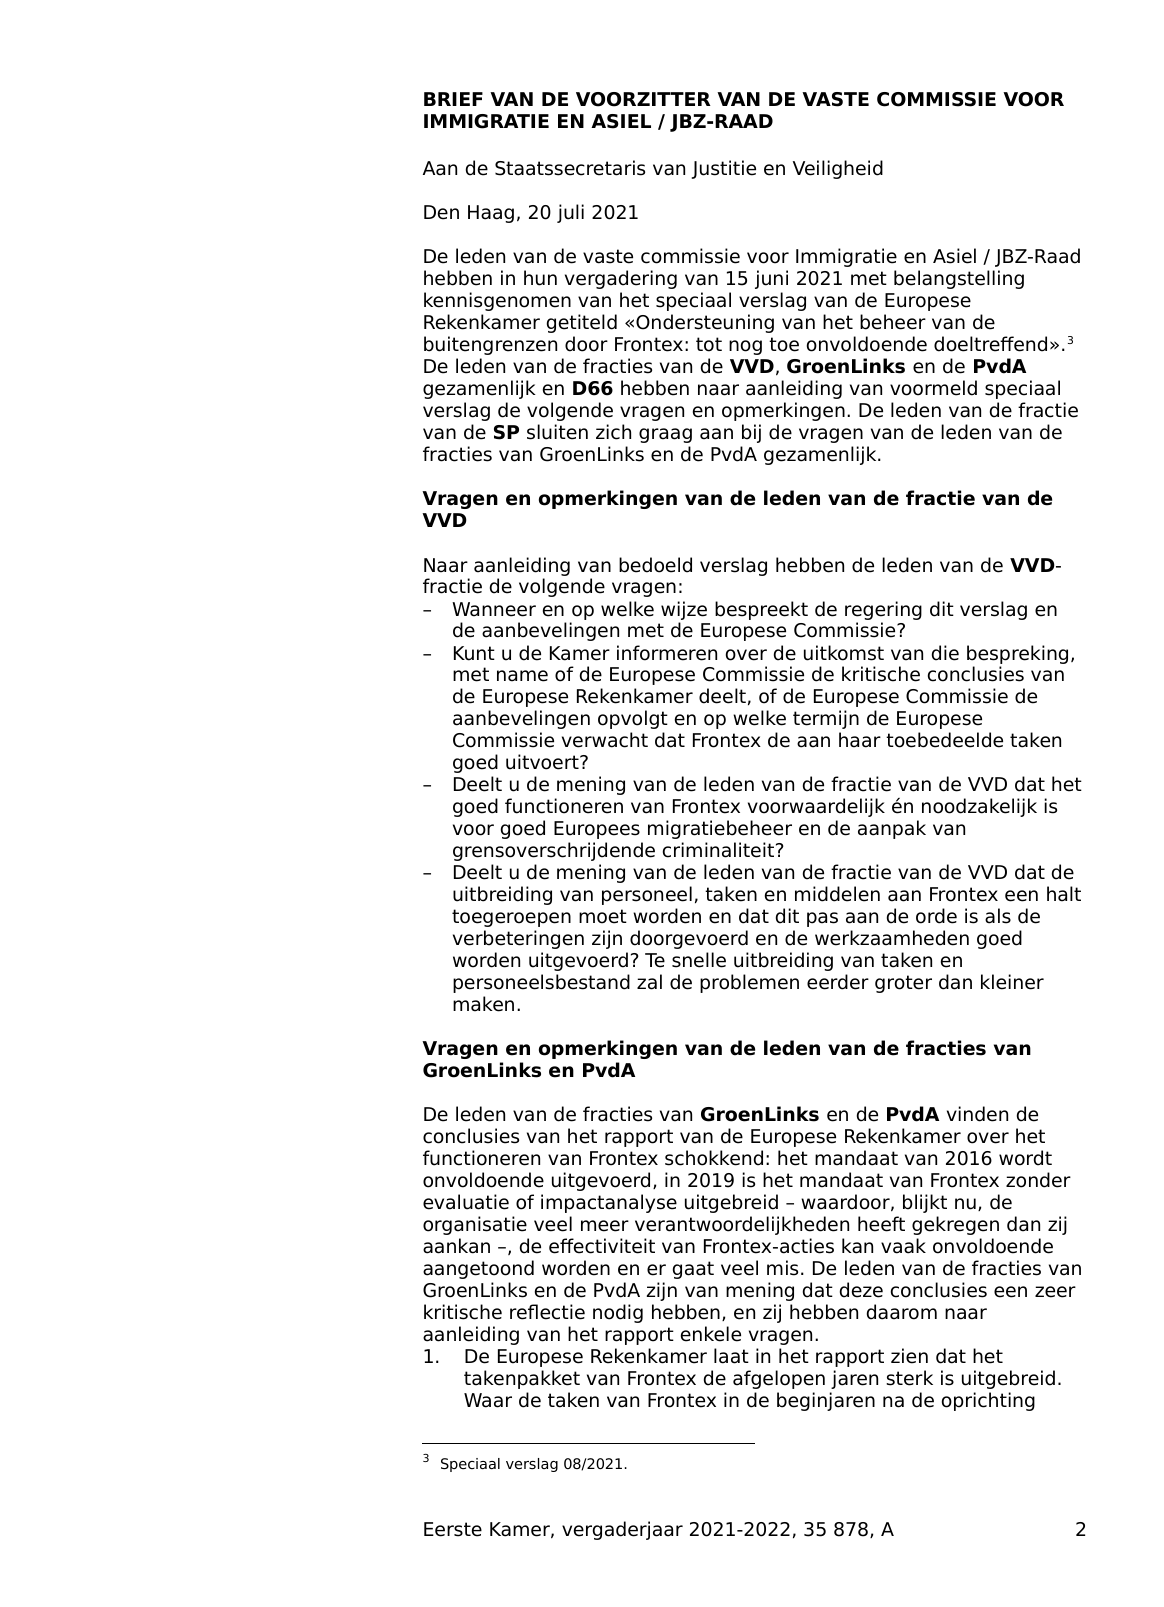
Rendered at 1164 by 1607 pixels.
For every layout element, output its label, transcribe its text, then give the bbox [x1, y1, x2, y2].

text – Kunt u de Kamer informeren over de uitkomst van die bespreking, met name of de Europese Commissie de kritische conclusies van de Europese Rekenkamer deelt, of de Europese Commissie de aanbevelingen opvolgt en op welke termijn de Europese Commissie verwacht dat Frontex de aan haar toebedeelde taken goed uitvoert? [422, 642, 1087, 774]
text 1. De Europese Rekenkamer laat in het rapport zien dat het takenpakket van Frontex de afgelopen jaren sterk is uitgebreid. Waar de taken van Frontex in de beginjaren na de oprichting [422, 1346, 1087, 1412]
subtitle Vragen en opmerkingen van de leden van de fractie van de VVD [422, 488, 1087, 532]
text – Wanneer en op welke wijze bespreekt de regering dit verslag en de aanbevelingen met de Europese Commissie? [422, 598, 1087, 642]
text – Deelt u de mening van de leden van de fractie van de VVD dat de uitbreiding van personeel, taken en middelen aan Frontex een halt toegeroepen moet worden en dat dit pas aan de orde is als de verbeteringen zijn doorgevoerd en de werkzaamheden goed worden uitgevoerd? Te snelle uitbreiding van taken en personeelsbestand zal de problemen eerder groter dan kleiner maken. [422, 862, 1087, 1016]
text De leden van de vaste commissie voor Immigratie en Asiel / JBZ-Raad hebben in hun vergadering van 15 juni 2021 met belangstelling kennisgenomen van het speciaal verslag van de Europese Rekenkamer getiteld «Ondersteuning van het beheer van de buitengrenzen door Frontex: tot nog toe onvoldoende doeltreffend». De leden van de fracties van de VVD, GroenLinks en de PvdA gezamenlijk en D66 hebben naar aanleiding van voormeld speciaal verslag de volgende vragen en opmerkingen. De leden van de fractie van de SP sluiten zich graag aan bij de vragen van de leden van de fracties van GroenLinks en de PvdA gezamenlijk. [422, 246, 1087, 466]
text Speciaal verslag 08/2021. [422, 1452, 1087, 1474]
text Naar aanleiding van bedoeld verslag hebben de leden van de VVD-fractie de volgende vragen: [422, 554, 1087, 598]
text De leden van de fracties van GroenLinks en de PvdA vinden de conclusies van het rapport van de Europese Rekenkamer over het functioneren van Frontex schokkend: het mandaat van 2016 wordt onvoldoende uitgevoerd, in 2019 is het mandaat van Frontex zonder evaluatie of impactanalyse uitgebreid – waardoor, blijkt nu, de organisatie veel meer verantwoordelijkheden heeft gekregen dan zij aankan –, de effectiviteit van Frontex-acties kan vaak onvoldoende aangetoond worden en er gaat veel mis. De leden van de fracties van GroenLinks en de PvdA zijn van mening dat deze conclusies een zeer kritische reflectie nodig hebben, en zij hebben daarom naar aanleiding van het rapport enkele vragen. [422, 1104, 1087, 1346]
text – Deelt u de mening van de leden van de fractie van de VVD dat het goed functioneren van Frontex voorwaardelijk én noodzakelijk is voor goed Europees migratiebeheer en de aanpak van grensoverschrijdende criminaliteit? [422, 774, 1087, 862]
subtitle Vragen en opmerkingen van de leden van de fracties van GroenLinks en PvdA [422, 1038, 1087, 1082]
subtitle BRIEF VAN DE VOORZITTER VAN DE VASTE COMMISSIE VOOR IMMIGRATIE EN ASIEL / JBZ-RAAD [422, 89, 1087, 133]
text Den Haag, 20 juli 2021 [422, 202, 1087, 224]
text Aan de Staatssecretaris van Justitie en Veiligheid [422, 158, 1087, 180]
